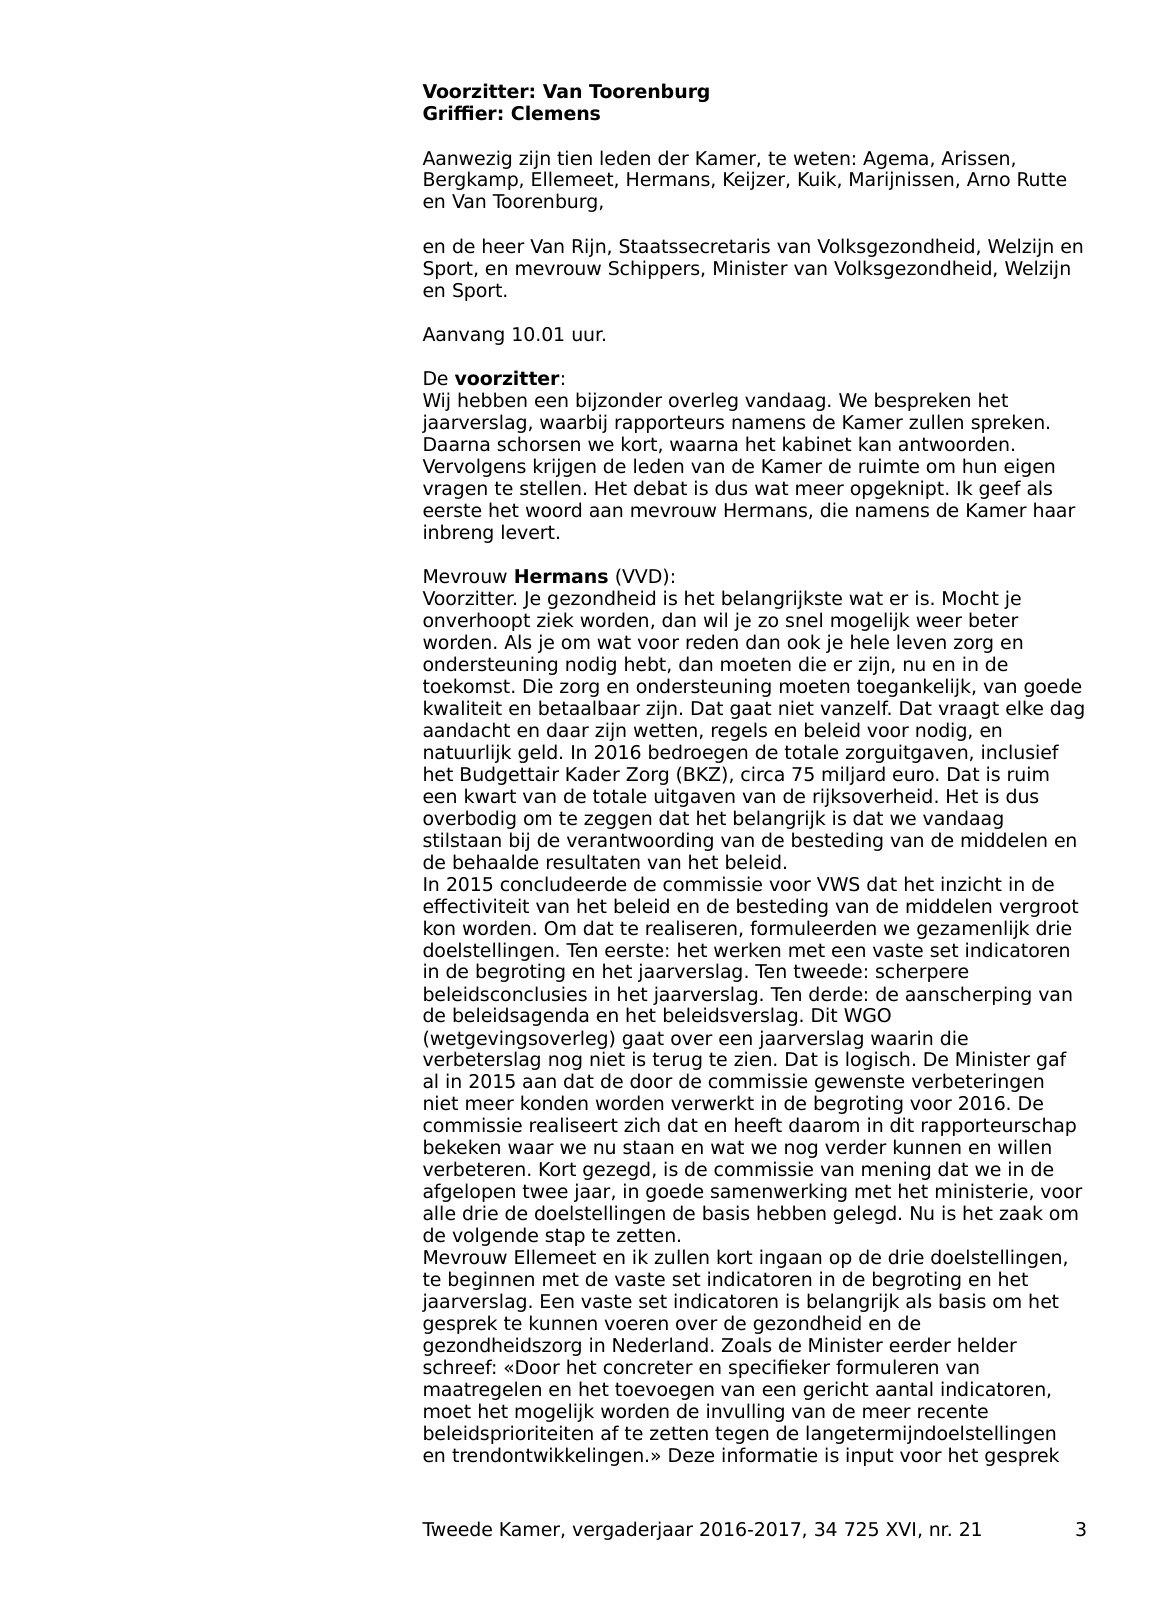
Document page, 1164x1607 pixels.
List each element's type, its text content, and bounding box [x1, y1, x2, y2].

text Aanwezig zijn tien leden der Kamer, te weten: Agema, Arissen, Bergkamp, Ellemeet, Hermans, Keijzer, Kuik, Marijnissen, Arno Rutte en Van Toorenburg, [422, 147, 1087, 213]
text Griffier: Clemens [422, 103, 1087, 125]
text Mevrouw Hermans (VVD): [422, 566, 1087, 588]
text Wij hebben een bijzonder overleg vandaag. We bespreken het jaarverslag, waarbij rapporteurs namens de Kamer zullen spreken. Daarna schorsen we kort, waarna het kabinet kan antwoorden. Vervolgens krijgen de leden van de Kamer de ruimte om hun eigen vragen te stellen. Het debat is dus wat meer opgeknipt. Ik geef als eerste het woord aan mevrouw Hermans, die namens de Kamer haar inbreng levert. [422, 390, 1087, 544]
text en de heer Van Rijn, Staatssecretaris van Volksgezondheid, Welzijn en Sport, en mevrouw Schippers, Minister van Volksgezondheid, Welzijn en Sport. [422, 236, 1087, 301]
text De voorzitter: [422, 368, 1087, 390]
text Voorzitter. Je gezondheid is het belangrijkste wat er is. Mocht je onverhoopt ziek worden, dan wil je zo snel mogelijk weer beter worden. Als je om wat voor reden dan ook je hele leven zorg en ondersteuning nodig hebt, dan moeten die er zijn, nu en in de toekomst. Die zorg en ondersteuning moeten toegankelijk, van goede kwaliteit en betaalbaar zijn. Dat gaat niet vanzelf. Dat vraagt elke dag aandacht en daar zijn wetten, regels en beleid voor nodig, en natuurlijk geld. In 2016 bedroegen de totale zorguitgaven, inclusief het Budgettair Kader Zorg (BKZ), circa 75 miljard euro. Dat is ruim een kwart van de totale uitgaven van de rijksoverheid. Het is dus overbodig om te zeggen dat het belangrijk is dat we vandaag stilstaan bij de verantwoording van de besteding van de middelen en de behaalde resultaten van het beleid. [422, 588, 1087, 873]
text In 2015 concludeerde de commissie voor VWS dat het inzicht in de effectiviteit van het beleid en de besteding van de middelen vergroot kon worden. Om dat te realiseren, formuleerden we gezamenlijk drie doelstellingen. Ten eerste: het werken met een vaste set indicatoren in de begroting en het jaarverslag. Ten tweede: scherpere beleidsconclusies in het jaarverslag. Ten derde: de aanscherping van de beleidsagenda en het beleidsverslag. Dit WGO (wetgevingsoverleg) gaat over een jaarverslag waarin die verbeterslag nog niet is terug te zien. Dat is logisch. De Minister gaf al in 2015 aan dat de door de commissie gewenste verbeteringen niet meer konden worden verwerkt in de begroting voor 2016. De commissie realiseert zich dat en heeft daarom in dit rapporteurschap bekeken waar we nu staan en wat we nog verder kunnen en willen verbeteren. Kort gezegd, is de commissie van mening dat we in de afgelopen twee jaar, in goede samenwerking met het ministerie, voor alle drie de doelstellingen de basis hebben gelegd. Nu is het zaak om de volgende stap te zetten. [422, 873, 1087, 1247]
text Aanvang 10.01 uur. [422, 324, 1087, 346]
text Mevrouw Ellemeet en ik zullen kort ingaan op de drie doelstellingen, te beginnen met de vaste set indicatoren in de begroting en het jaarverslag. Een vaste set indicatoren is belangrijk als basis om het gesprek te kunnen voeren over de gezondheid en de gezondheidszorg in Nederland. Zoals de Minister eerder helder schreef: «Door het concreter en specifieker formuleren van maatregelen en het toevoegen van een gericht aantal indicatoren, moet het mogelijk worden de invulling van de meer recente beleidsprioriteiten af te zetten tegen de langetermijndoelstellingen en trendontwikkelingen.» Deze informatie is input voor het gesprek [422, 1247, 1087, 1467]
text Voorzitter: Van Toorenburg [422, 81, 1087, 103]
